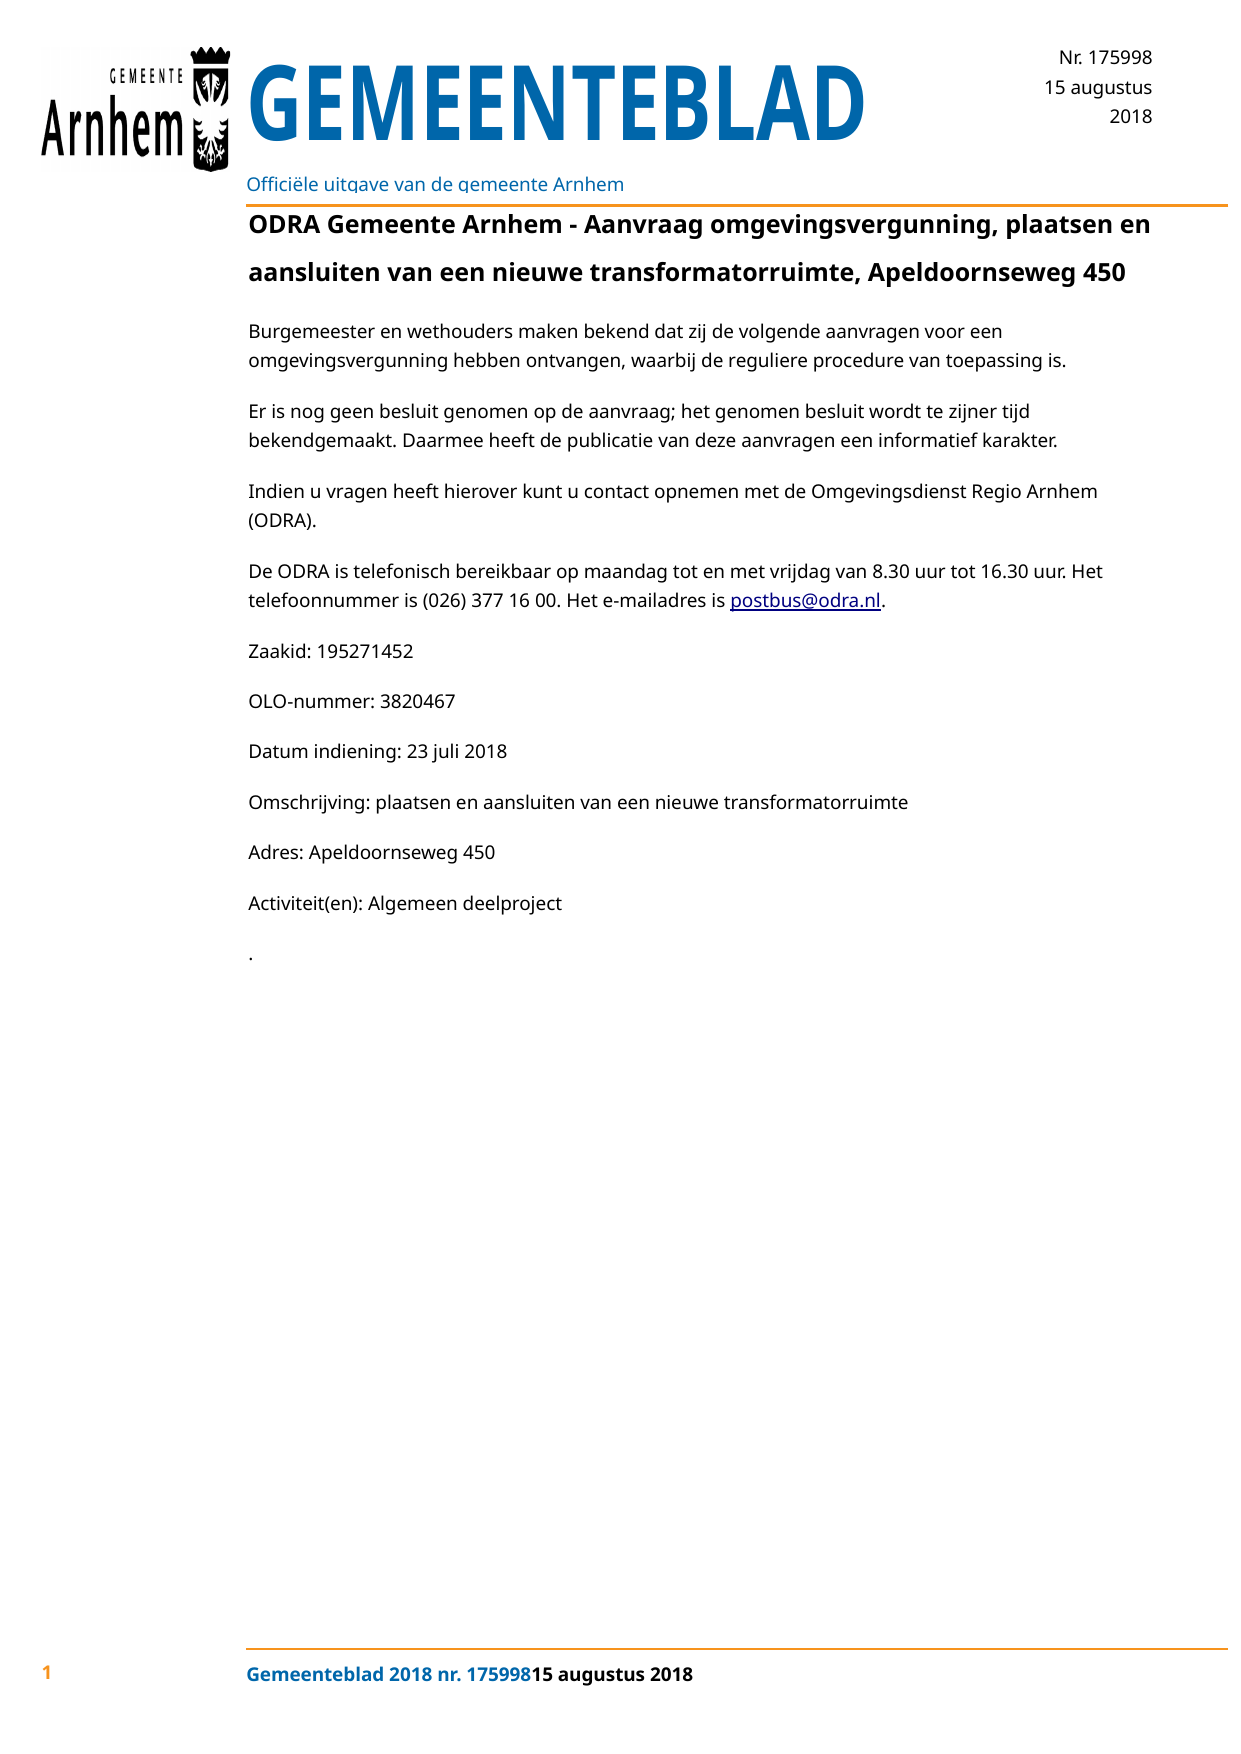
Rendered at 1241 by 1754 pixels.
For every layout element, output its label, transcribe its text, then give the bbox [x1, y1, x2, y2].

text Zaakid: 195271452 [248, 638, 1152, 664]
picture [41, 47, 231, 172]
text De ODRA is telefonisch bereikbaar op maandag tot en met vrijdag van 8.30 uur tot 16.30 uur. Het telefoonnummer is (026) 377 16 00. Het e-mailadres is postbus@odra.nl. [248, 558, 1152, 613]
text Indien u vragen heeft hierover kunt u contact opnemen met de Omgevingsdienst Regio Arnhem (ODRA). [248, 478, 1152, 533]
text Omschrijving: plaatsen en aansluiten van een nieuwe transformatorruimte [248, 789, 1152, 815]
text Adres: Apeldoornseweg 450 [248, 839, 1152, 865]
text OLO-nummer: 3820467 [248, 688, 1152, 714]
text Burgemeester en wethouders maken bekend dat zij de volgende aanvragen voor een omgevingsvergunning hebben ontvangen, waarbij de reguliere procedure van toepassing is. [248, 318, 1152, 373]
text Activiteit(en): Algemeen deelproject [248, 890, 1152, 916]
text Er is nog geen besluit genomen op de aanvraag; het genomen besluit wordt te zijner tijd bekendgemaakt. Daarmee heeft de publicatie van deze aanvragen een informatief karakter. [248, 398, 1152, 453]
text Datum indiening: 23 juli 2018 [248, 739, 1152, 764]
text . [248, 940, 1152, 966]
text ODRA Gemeente Arnhem - Aanvraag omgevingsvergunning, plaatsen en aansluiten van een nieuwe transformatorruimte, Apeldoornseweg 450 [248, 207, 1152, 288]
